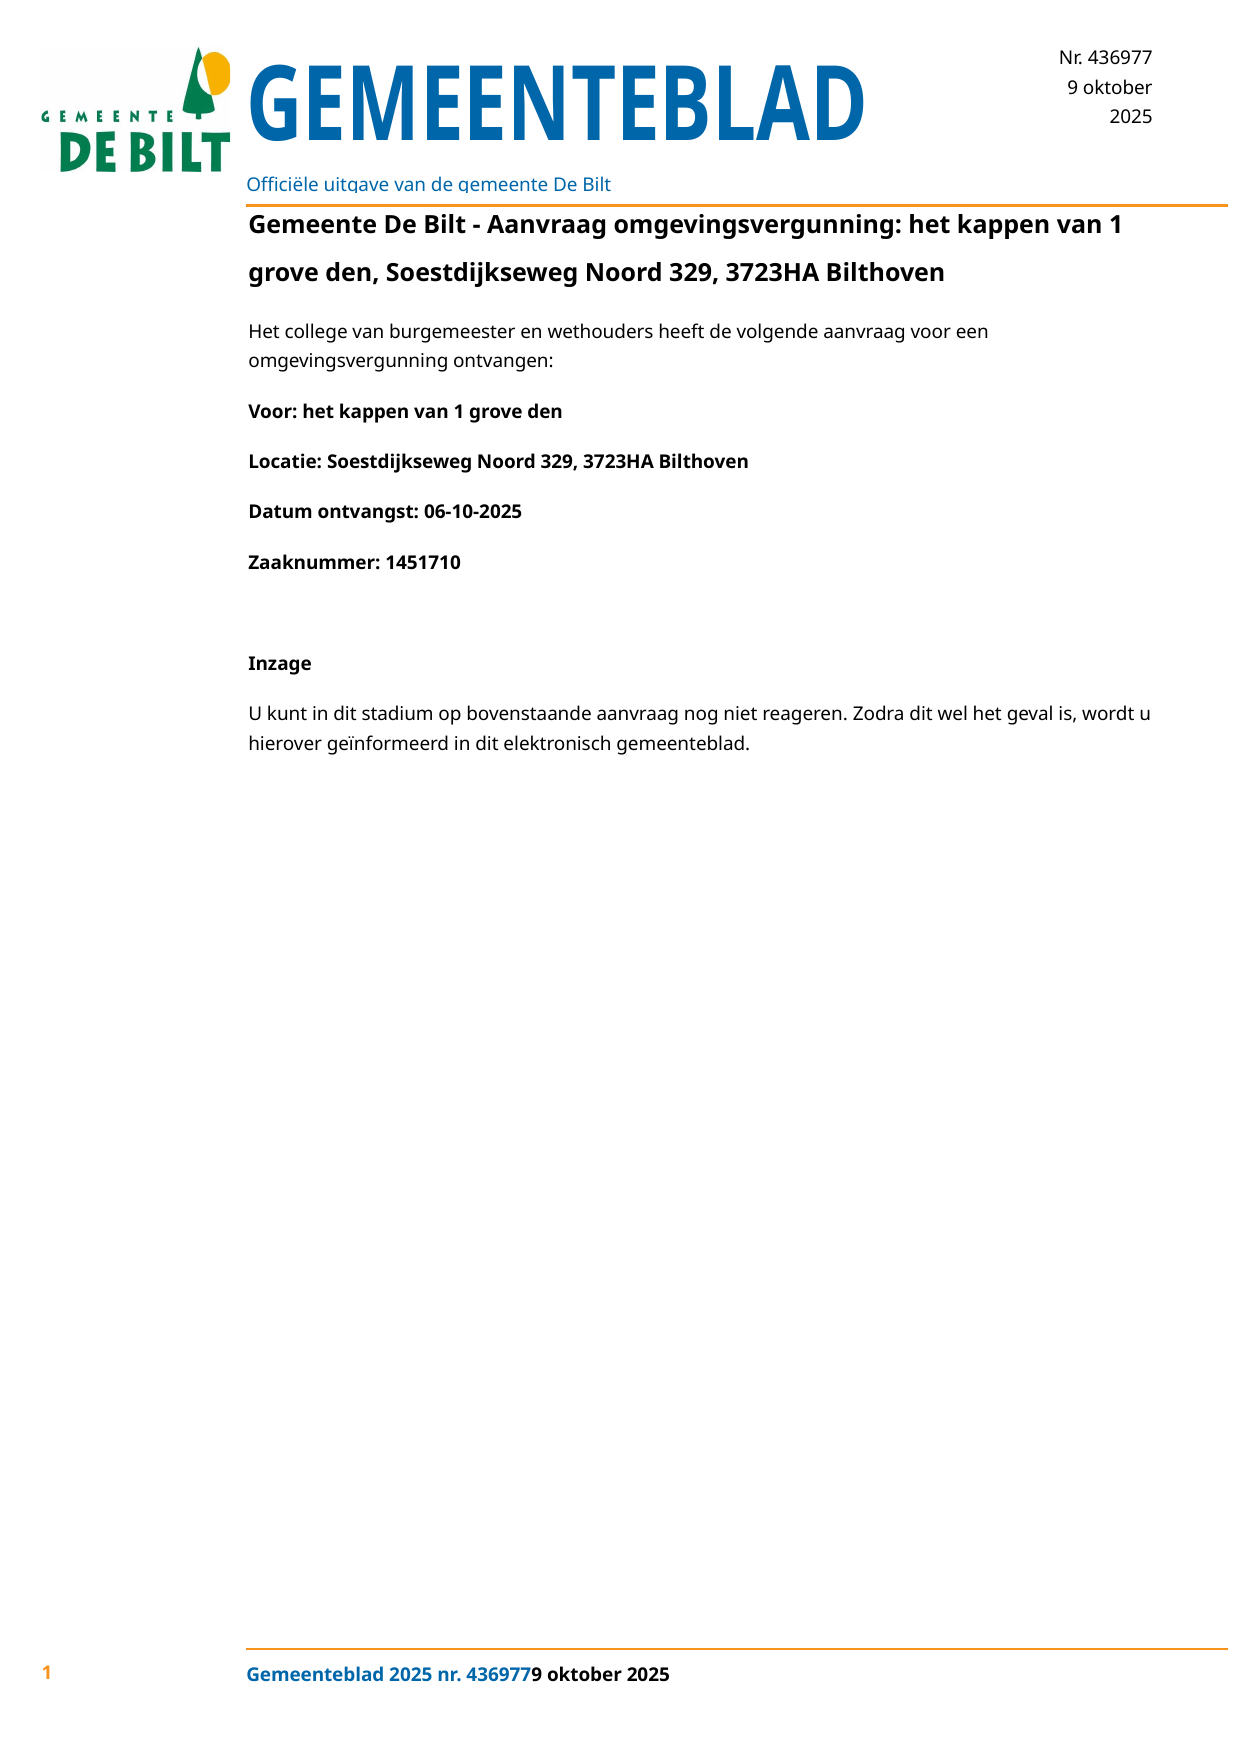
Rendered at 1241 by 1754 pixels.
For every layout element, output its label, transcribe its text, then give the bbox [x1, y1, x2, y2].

text Locatie: Soestdijkseweg Noord 329, 3723HA Bilthoven [248, 448, 1152, 474]
text U kunt in dit stadium op bovenstaande aanvraag nog niet reageren. Zodra dit wel het geval is, wordt u hierover geïnformeerd in dit elektronisch gemeenteblad. [248, 700, 1152, 756]
text Datum ontvangst: 06-10-2025 [248, 499, 1152, 524]
text Voor: het kappen van 1 grove den [248, 398, 1152, 424]
text Zaaknummer: 1451710 [248, 549, 1152, 575]
text Gemeente De Bilt - Aanvraag omgevingsvergunning: het kappen van 1 grove den, Soestdijkseweg Noord 329, 3723HA Bilthoven [248, 207, 1152, 288]
text Inzage [248, 650, 1152, 676]
text Het college van burgemeester en wethouders heeft de volgende aanvraag voor een omgevingsvergunning ontvangen: [248, 318, 1152, 373]
picture [41, 47, 231, 172]
